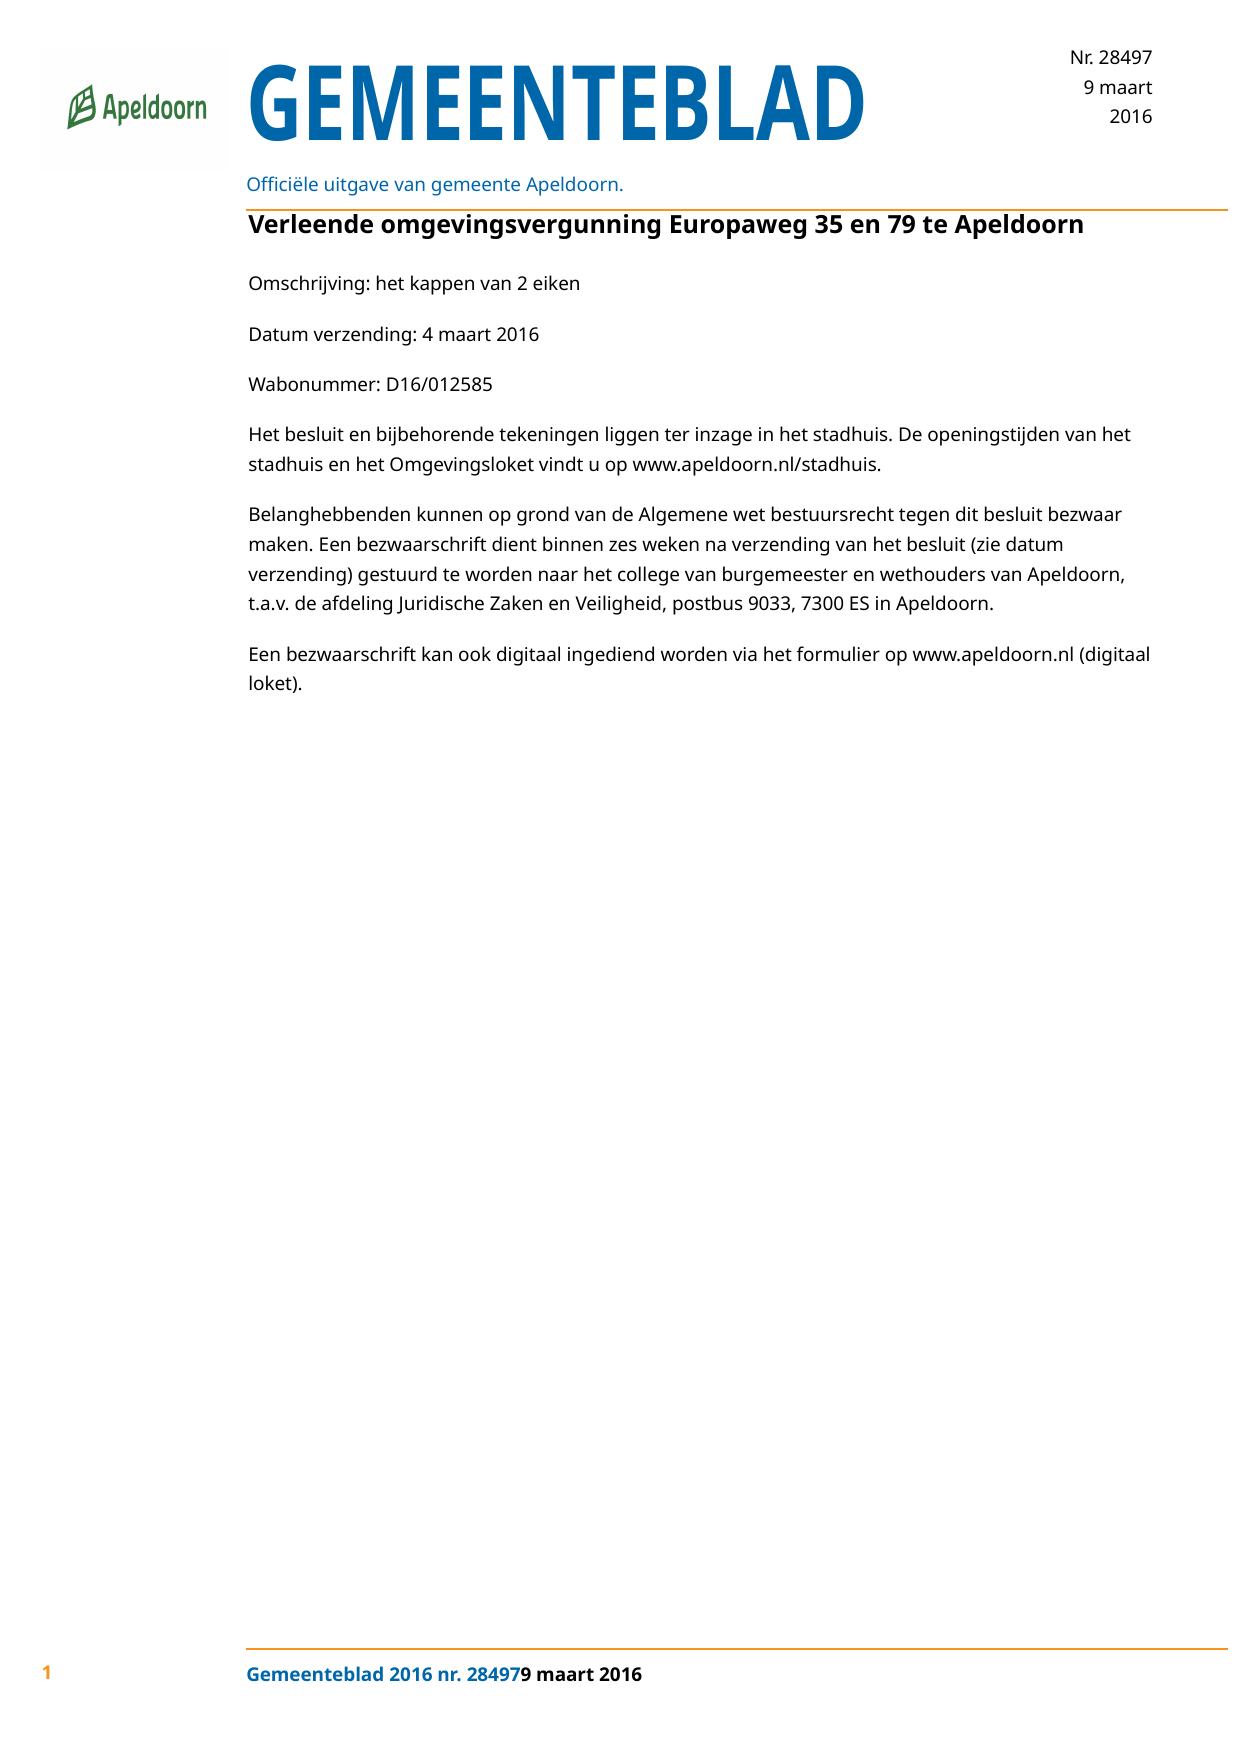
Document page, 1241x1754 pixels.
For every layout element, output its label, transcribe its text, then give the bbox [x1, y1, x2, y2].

text Omschrijving: het kappen van 2 eiken [248, 270, 1152, 296]
text Belanghebbenden kunnen op grond van de Algemene wet bestuursrecht tegen dit besluit bezwaar maken. Een bezwaarschrift dient binnen zes weken na verzending van het besluit (zie datum verzending) gestuurd te worden naar het college van burgemeester en wethouders van Apeldoorn, t.a.v. de afdeling Juridische Zaken en Veiligheid, postbus 9033, 7300 ES in Apeldoorn. [248, 502, 1152, 616]
picture [41, 47, 231, 172]
text Verleende omgevingsvergunning Europaweg 35 en 79 te Apeldoorn [248, 211, 1152, 241]
text Datum verzending: 4 maart 2016 [248, 321, 1152, 346]
text Het besluit en bijbehorende tekeningen liggen ter inzage in het stadhuis. De openingstijden van het stadhuis en het Omgevingsloket vindt u op www.apeldoorn.nl/stadhuis. [248, 422, 1152, 477]
text Wabonummer: D16/012585 [248, 371, 1152, 397]
text Een bezwaarschrift kan ook digitaal ingediend worden via het formulier op www.apeldoorn.nl (digitaal loket). [248, 641, 1152, 696]
